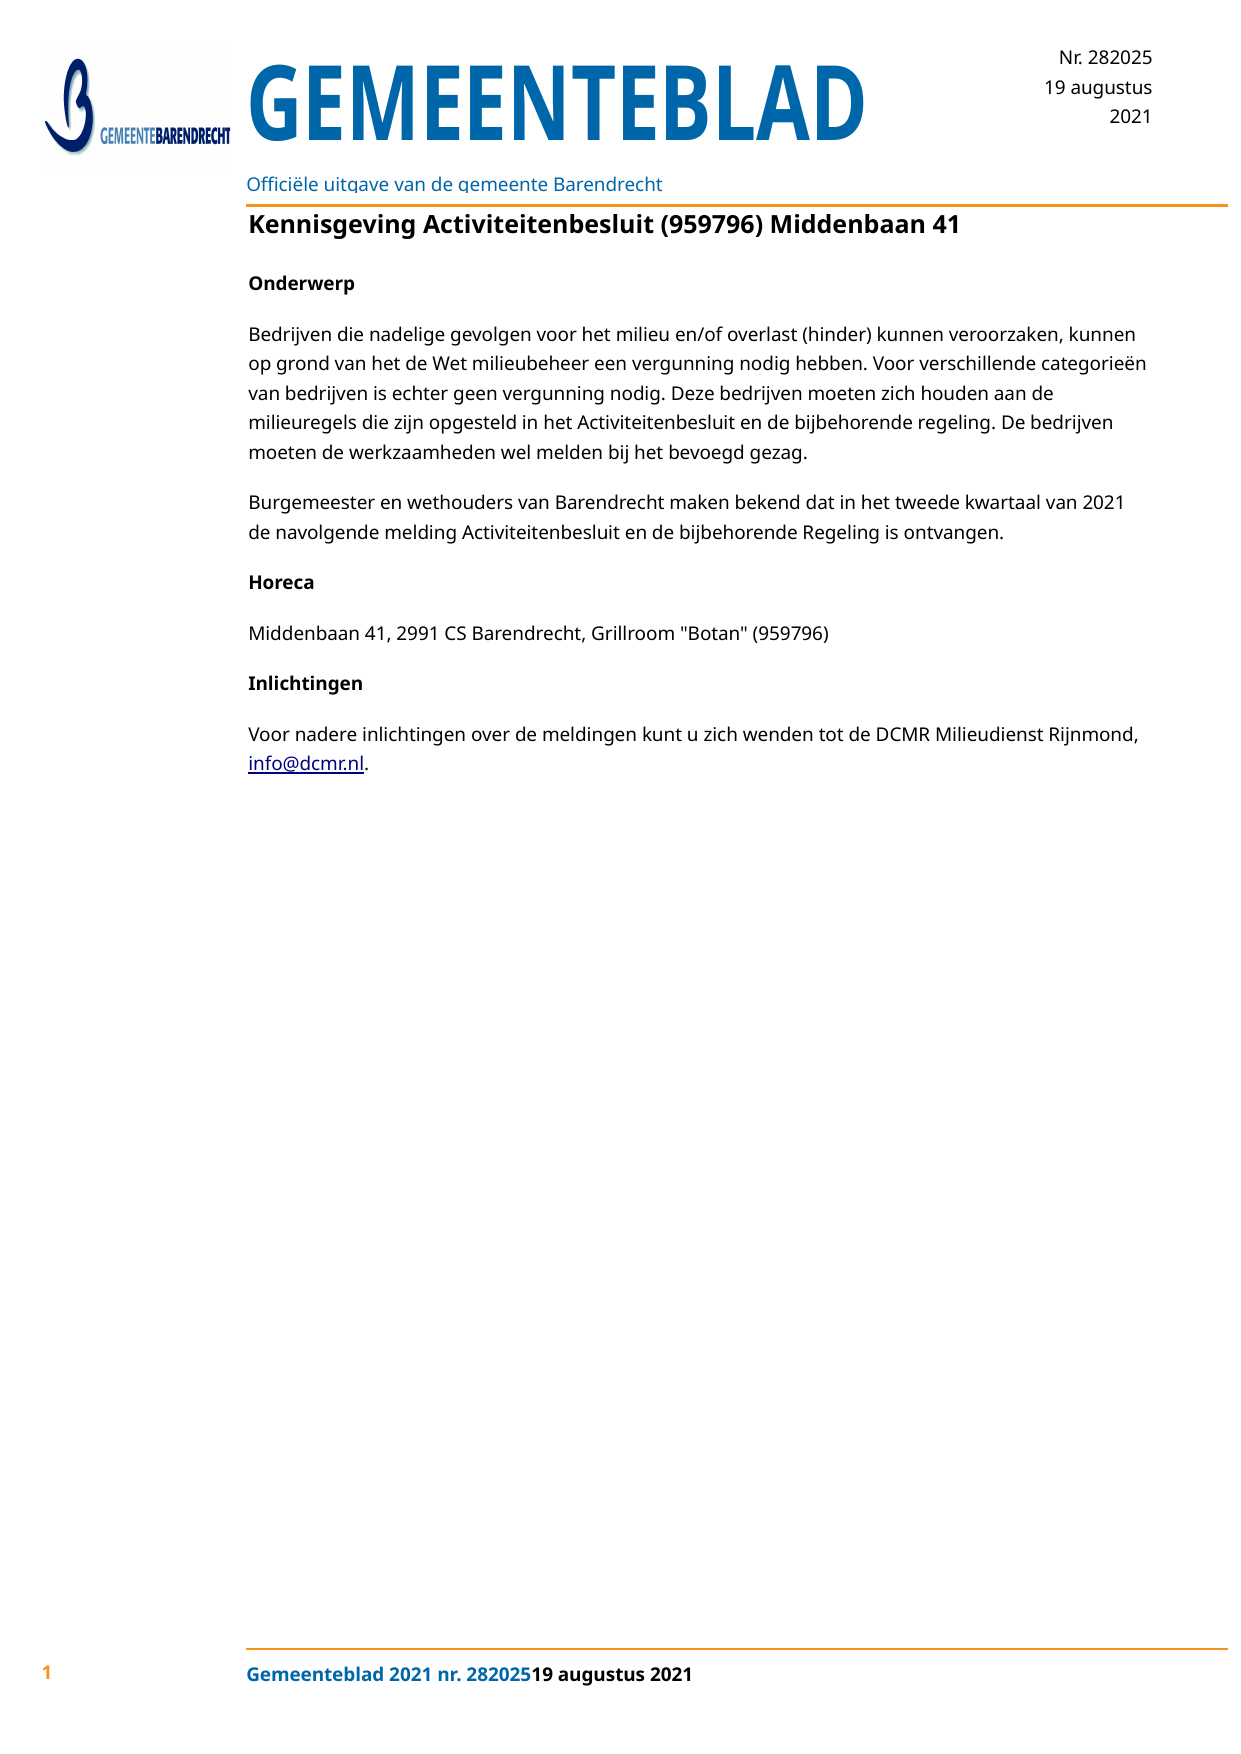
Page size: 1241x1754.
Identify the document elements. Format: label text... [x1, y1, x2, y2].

text Middenbaan 41, 2991 CS Barendrecht, Grillroom "Botan" (959796) [248, 620, 1152, 646]
text Burgemeester en wethouders van Barendrecht maken bekend dat in het tweede kwartaal van 2021 de navolgende melding Activiteitenbesluit en de bijbehorende Regeling is ontvangen. [248, 489, 1152, 545]
text Horeca [248, 569, 1152, 595]
text Onderwerp [248, 270, 1152, 296]
text Kennisgeving Activiteitenbesluit (959796) Middenbaan 41 [248, 207, 1152, 241]
text Inlichtingen [248, 670, 1152, 696]
picture [41, 47, 231, 172]
text Voor nadere inlichtingen over de meldingen kunt u zich wenden tot de DCMR Milieudienst Rijnmond, info@dcmr.nl. [248, 721, 1152, 776]
text Bedrijven die nadelige gevolgen voor het milieu en/of overlast (hinder) kunnen veroorzaken, kunnen op grond van het de Wet milieubeheer een vergunning nodig hebben. Voor verschillende categorieën van bedrijven is echter geen vergunning nodig. Deze bedrijven moeten zich houden aan de milieuregels die zijn opgesteld in het Activiteitenbesluit en de bijbehorende regeling. De bedrijven moeten de werkzaamheden wel melden bij het bevoegd gezag. [248, 321, 1152, 465]
